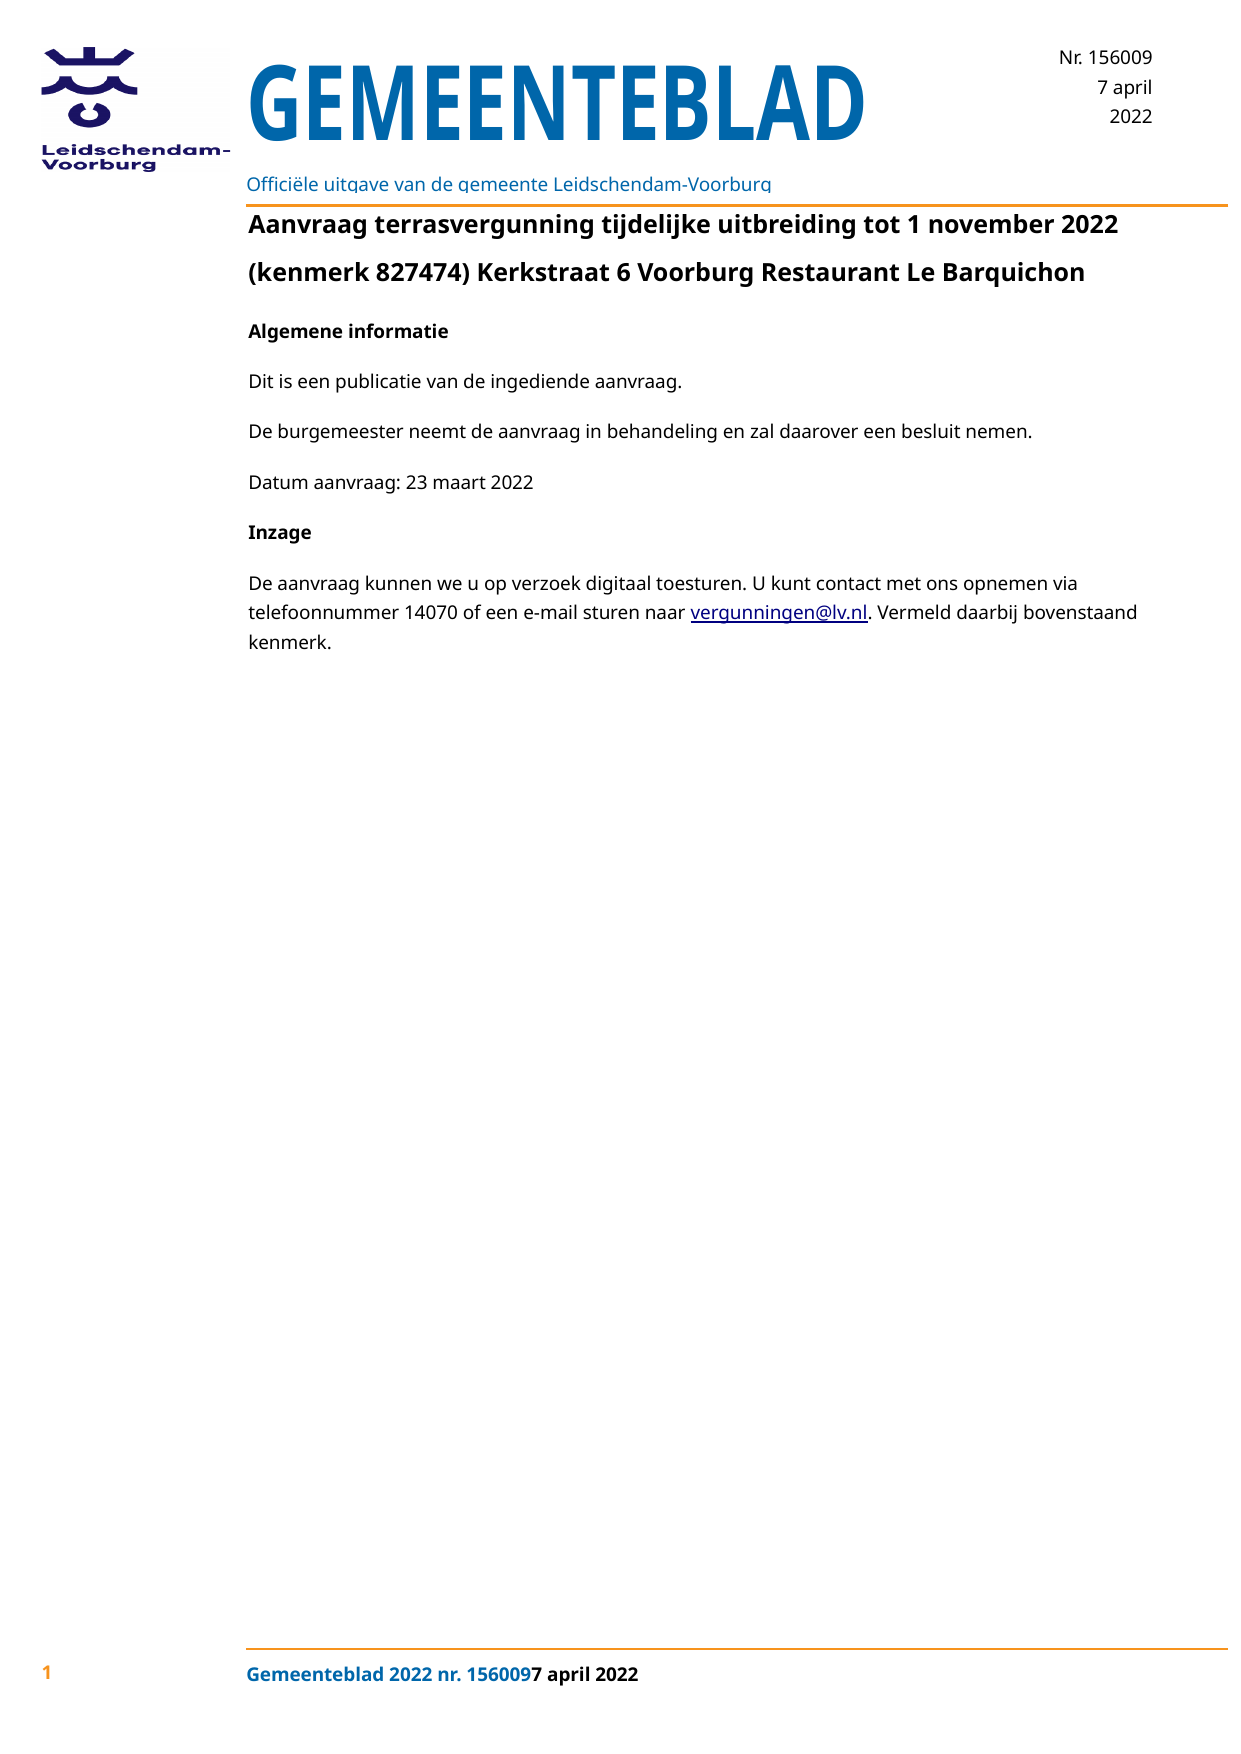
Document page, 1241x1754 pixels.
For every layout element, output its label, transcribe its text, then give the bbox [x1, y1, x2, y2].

text Algemene informatie [248, 318, 1152, 344]
text De aanvraag kunnen we u op verzoek digitaal toesturen. U kunt contact met ons opnemen via telefoonnummer 14070 of een e-mail sturen naar vergunningen@lv.nl. Vermeld daarbij bovenstaand kenmerk. [248, 570, 1152, 655]
text De burgemeester neemt de aanvraag in behandeling en zal daarover een besluit nemen. [248, 419, 1152, 444]
text Inzage [248, 519, 1152, 545]
text Aanvraag terrasvergunning tijdelijke uitbreiding tot 1 november 2022 (kenmerk 827474) Kerkstraat 6 Voorburg Restaurant Le Barquichon [248, 207, 1152, 288]
text Dit is een publicatie van de ingediende aanvraag. [248, 368, 1152, 394]
text Datum aanvraag: 23 maart 2022 [248, 469, 1152, 495]
picture [41, 47, 231, 172]
